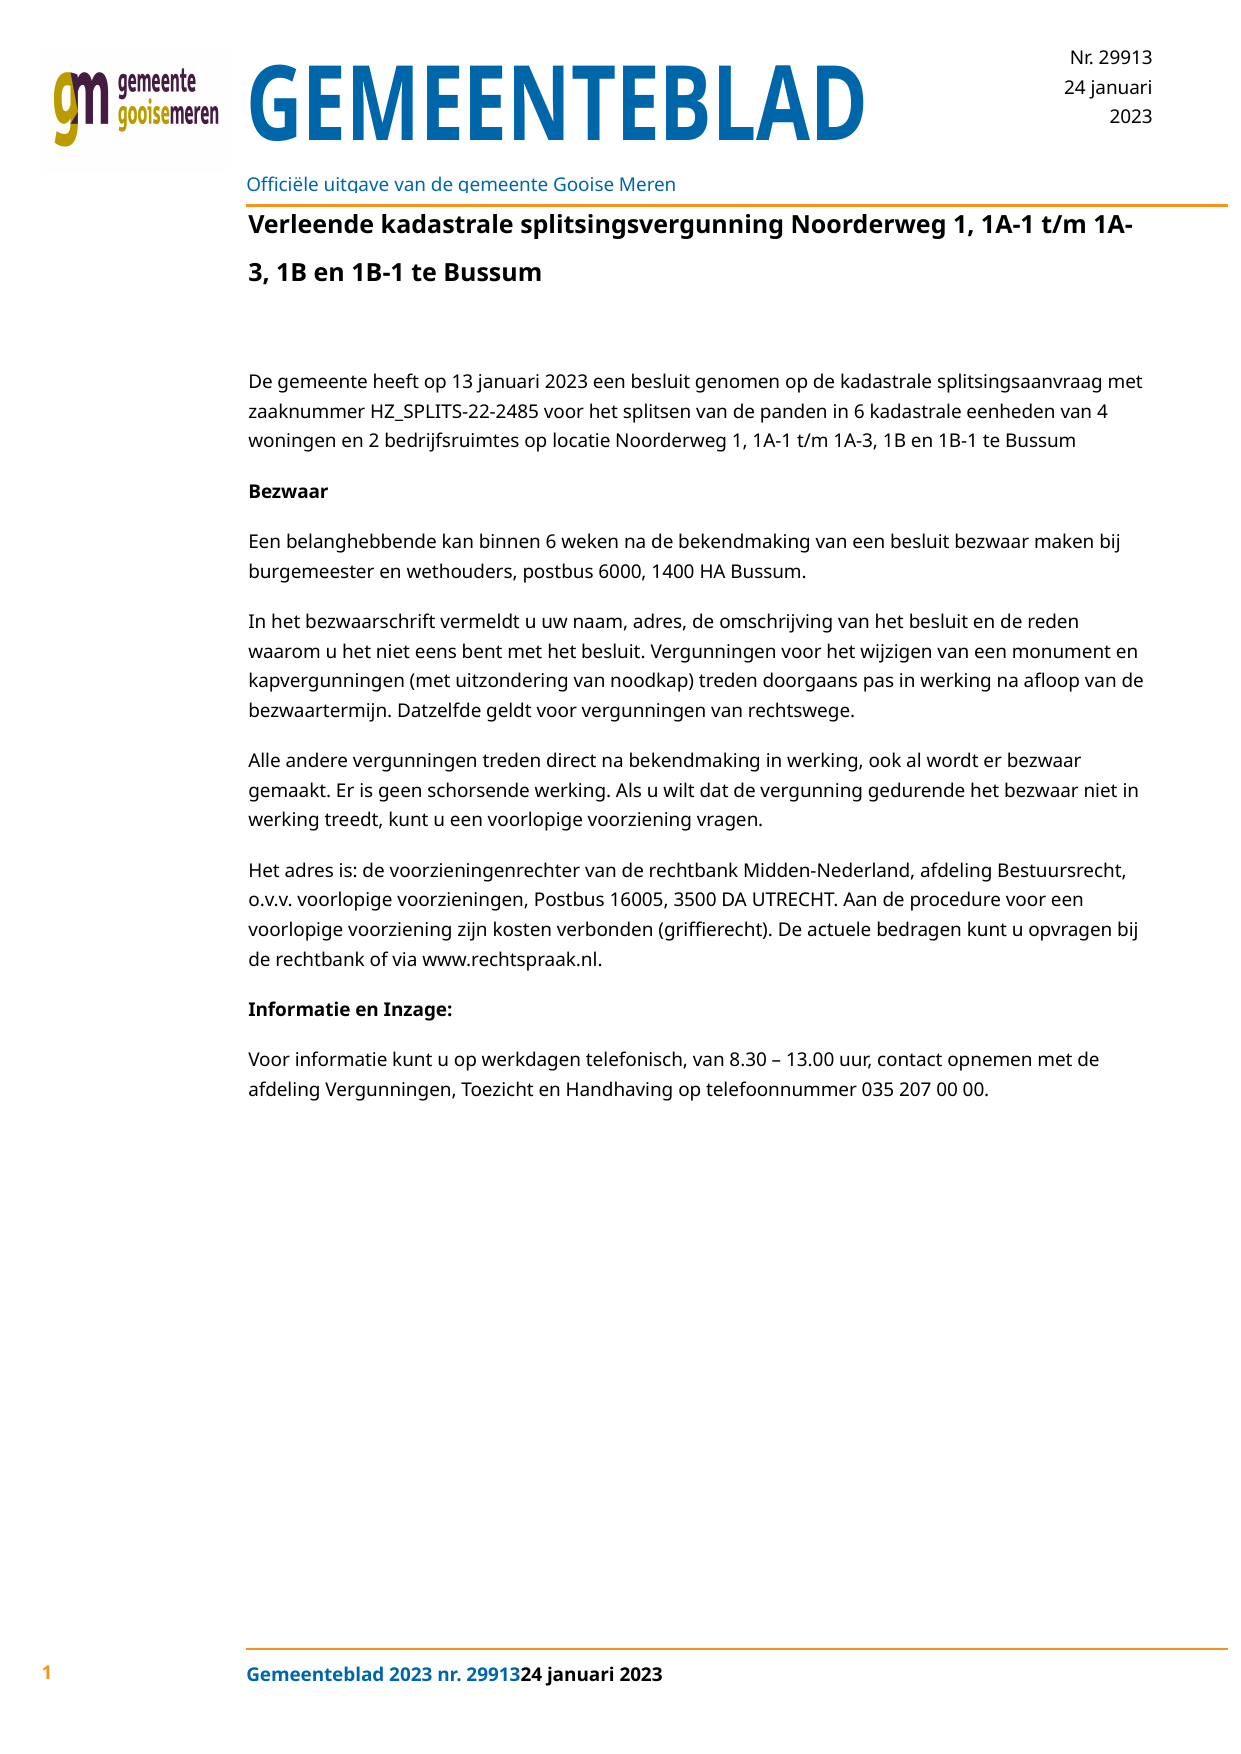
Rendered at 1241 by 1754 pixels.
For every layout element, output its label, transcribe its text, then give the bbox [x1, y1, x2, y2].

picture [41, 47, 231, 172]
text Verleende kadastrale splitsingsvergunning Noorderweg 1, 1A-1 t/m 1A-3, 1B en 1B-1 te Bussum [248, 207, 1152, 288]
text De gemeente heeft op 13 januari 2023 een besluit genomen op de kadastrale splitsingsaanvraag met zaaknummer HZ_SPLITS-22-2485 voor het splitsen van de panden in 6 kadastrale eenheden van 4 woningen en 2 bedrijfsruimtes op locatie Noorderweg 1, 1A-1 t/m 1A-3, 1B en 1B-1 te Bussum [248, 368, 1152, 453]
text Een belanghebbende kan binnen 6 weken na de bekendmaking van een besluit bezwaar maken bij burgemeester en wethouders, postbus 6000, 1400 HA Bussum. [248, 528, 1152, 584]
text Het adres is: de voorzieningenrechter van de rechtbank Midden-Nederland, afdeling Bestuursrecht, o.v.v. voorlopige voorzieningen, Postbus 16005, 3500 DA UTRECHT. Aan de procedure voor een voorlopige voorziening zijn kosten verbonden (griffierecht). De actuele bedragen kunt u opvragen bij de rechtbank of via www.rechtspraak.nl. [248, 857, 1152, 972]
text Bezwaar [248, 478, 1152, 504]
text Voor informatie kunt u op werkdagen telefonisch, van 8.30 – 13.00 uur, contact opnemen met de afdeling Vergunningen, Toezicht en Handhaving op telefoonnummer 035 207 00 00. [248, 1047, 1152, 1102]
text In het bezwaarschrift vermeldt u uw naam, adres, de omschrijving van het besluit en de reden waarom u het niet eens bent met het besluit. Vergunningen voor het wijzigen van een monument en kapvergunningen (met uitzondering van noodkap) treden doorgaans pas in werking na afloop van de bezwaartermijn. Datzelfde geldt voor vergunningen van rechtswege. [248, 608, 1152, 723]
text Informatie en Inzage: [248, 996, 1152, 1022]
text Alle andere vergunningen treden direct na bekendmaking in werking, ook al wordt er bezwaar gemaakt. Er is geen schorsende werking. Als u wilt dat de vergunning gedurende het bezwaar niet in werking treedt, kunt u een voorlopige voorziening vragen. [248, 747, 1152, 832]
